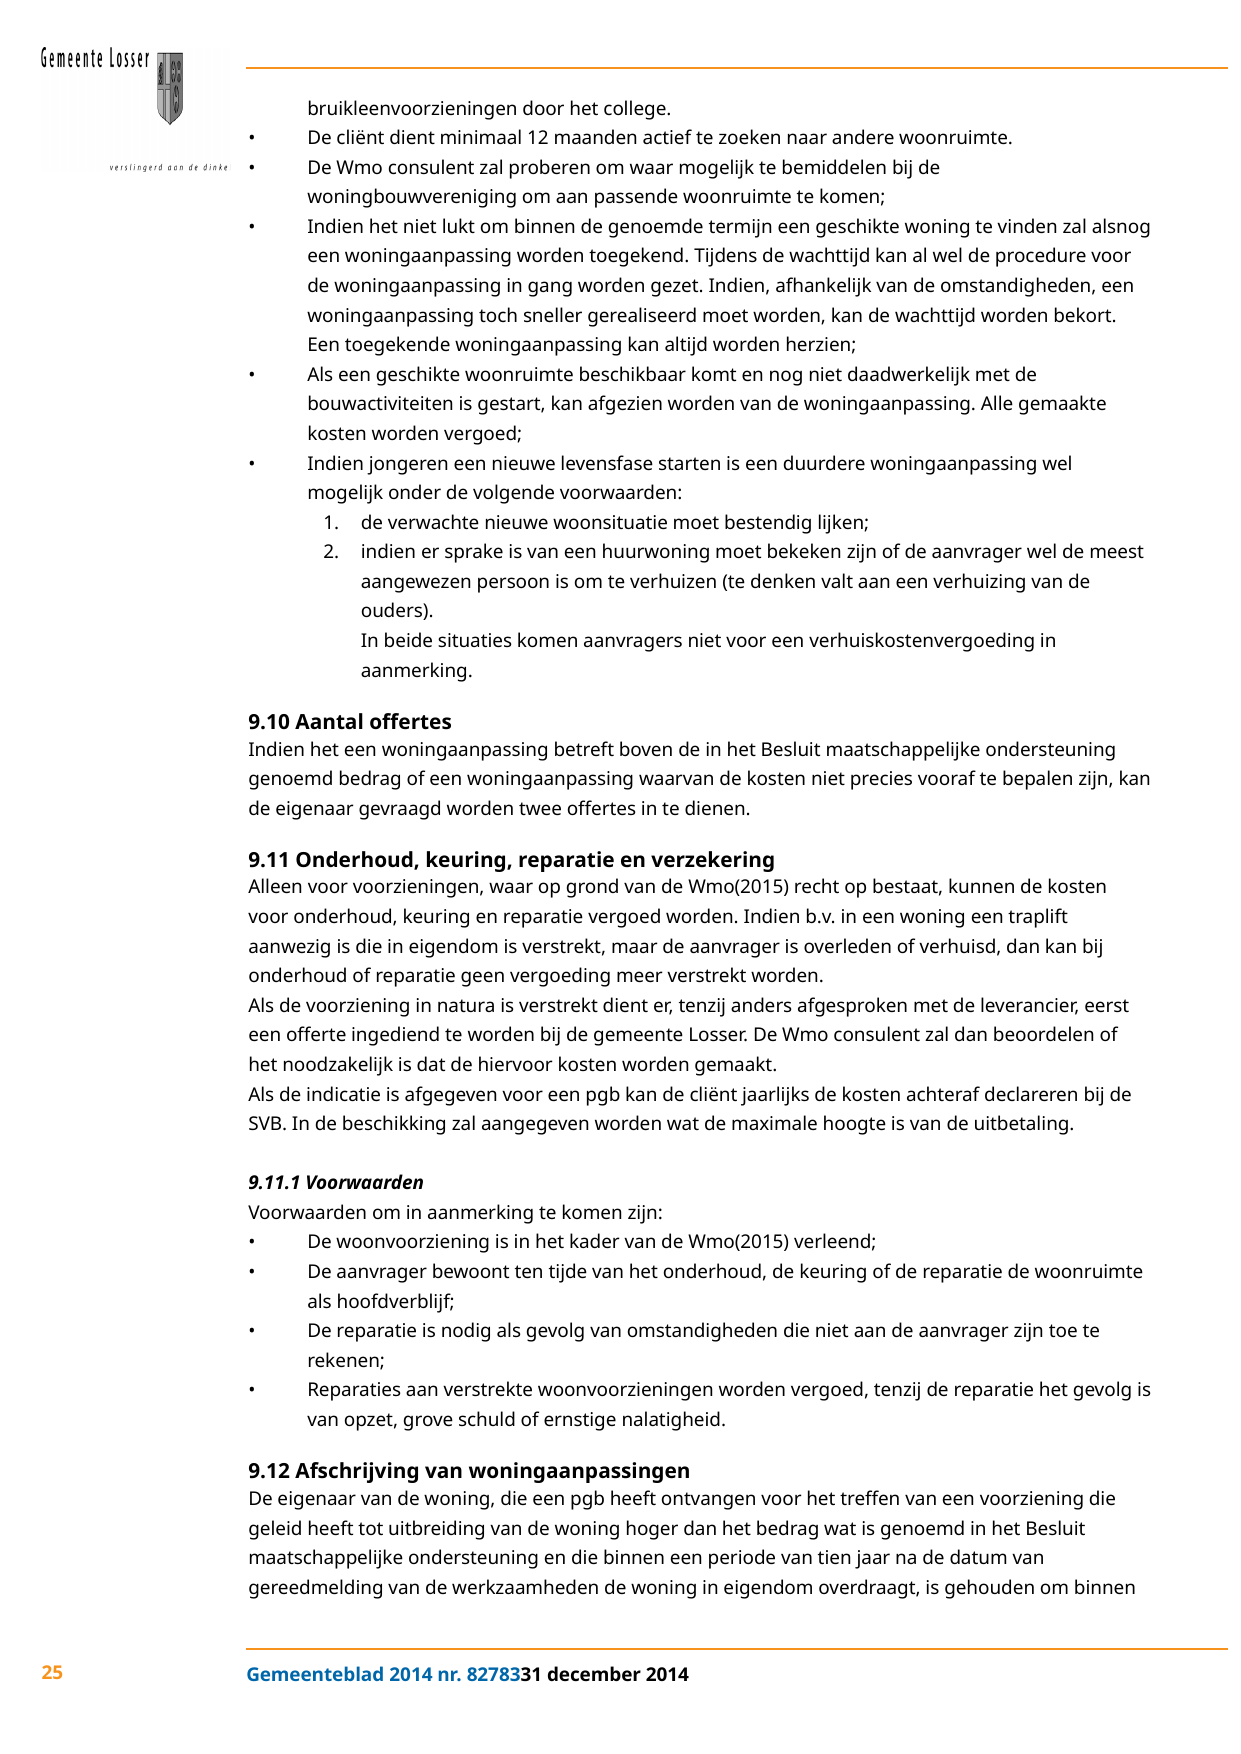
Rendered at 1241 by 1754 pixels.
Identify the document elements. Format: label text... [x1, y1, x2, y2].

list indien er sprake is van een huurwoning moet bekeken zijn of de aanvrager wel de meest aangewezen persoon is om te verhuizen (te denken valt aan een verhuizing van de ouders). [323, 538, 1152, 623]
list Reparaties aan verstrekte woonvoorzieningen worden vergoed, tenzij de reparatie het gevolg is van opzet, grove schuld of ernstige nalatigheid. [248, 1377, 1152, 1432]
picture [41, 47, 231, 172]
text Indien het een woningaanpassing betreft boven de in het Besluit maatschappelijke ondersteuning genoemd bedrag of een woningaanpassing waarvan de kosten niet precies vooraf te bepalen zijn, kan de eigenaar gevraagd worden twee offertes in te dienen. [248, 736, 1152, 821]
list de verwachte nieuwe woonsituatie moet bestendig lijken; [323, 509, 1152, 535]
text Voorwaarden om in aanmerking te komen zijn: [248, 1199, 1152, 1225]
text Als de voorziening in natura is verstrekt dient er, tenzij anders afgesproken met de leverancier, eerst een offerte ingediend te worden bij de gemeente Losser. De Wmo consulent zal dan beoordelen of het noodzakelijk is dat de hiervoor kosten worden gemaakt. [248, 992, 1152, 1077]
list De aanvrager bewoont ten tijde van het onderhoud, de keuring of de reparatie de woonruimte als hoofdverblijf; [248, 1258, 1152, 1314]
text 9.11.1 Voorwaarden [248, 1169, 1152, 1195]
text 9.12 Afschrijving van woningaanpassingen [248, 1457, 1152, 1485]
list De reparatie is nodig als gevolg van omstandigheden die niet aan de aanvrager zijn toe te rekenen; [248, 1317, 1152, 1373]
list In beide situaties komen aanvragers niet voor een verhuiskostenvergoeding in aanmerking. [323, 627, 1152, 683]
text Als de indicatie is afgegeven voor een pgb kan de cliënt jaarlijks de kosten achteraf declareren bij de SVB. In de beschikking zal aangegeven worden wat de maximale hoogte is van de uitbetaling. [248, 1081, 1152, 1136]
text De eigenaar van de woning, die een pgb heeft ontvangen voor het treffen van een voorziening die geleid heeft tot uitbreiding van de woning hoger dan het bedrag wat is genoemd in het Besluit maatschappelijke ondersteuning en die binnen een periode van tien jaar na de datum van gereedmelding van de werkzaamheden de woning in eigendom overdraagt, is gehouden om binnen [248, 1485, 1152, 1599]
text 9.11 Onderhoud, keuring, reparatie en verzekering [248, 845, 1152, 874]
list Indien jongeren een nieuwe levensfase starten is een duurdere woningaanpassing wel mogelijk onder de volgende voorwaarden: [248, 450, 1152, 505]
list Indien het niet lukt om binnen de genoemde termijn een geschikte woning te vinden zal alsnog een woningaanpassing worden toegekend. Tijdens de wachttijd kan al wel de procedure voor de woningaanpassing in gang worden gezet. Indien, afhankelijk van de omstandigheden, een woningaanpassing toch sneller gerealiseerd moet worden, kan de wachttijd worden bekort. Een toegekende woningaanpassing kan altijd worden herzien; [248, 213, 1152, 357]
list Als een geschikte woonruimte beschikbaar komt en nog niet daadwerkelijk met de bouwactiviteiten is gestart, kan afgezien worden van de woningaanpassing. Alle gemaakte kosten worden vergoed; [248, 361, 1152, 446]
text 9.10 Aantal offertes [248, 707, 1152, 736]
list bruikleenvoorzieningen door het college. [248, 95, 1152, 121]
list De Wmo consulent zal proberen om waar mogelijk te bemiddelen bij de woningbouwvereniging om aan passende woonruimte te komen; [248, 154, 1152, 209]
list De cliënt dient minimaal 12 maanden actief te zoeken naar andere woonruimte. [248, 124, 1152, 150]
list De woonvoorziening is in het kader van de Wmo(2015) verleend; [248, 1229, 1152, 1254]
text Alleen voor voorzieningen, waar op grond van de Wmo(2015) recht op bestaat, kunnen de kosten voor onderhoud, keuring en reparatie vergoed worden. Indien b.v. in een woning een traplift aanwezig is die in eigendom is verstrekt, maar de aanvrager is overleden of verhuisd, dan kan bij onderhoud of reparatie geen vergoeding meer verstrekt worden. [248, 874, 1152, 988]
